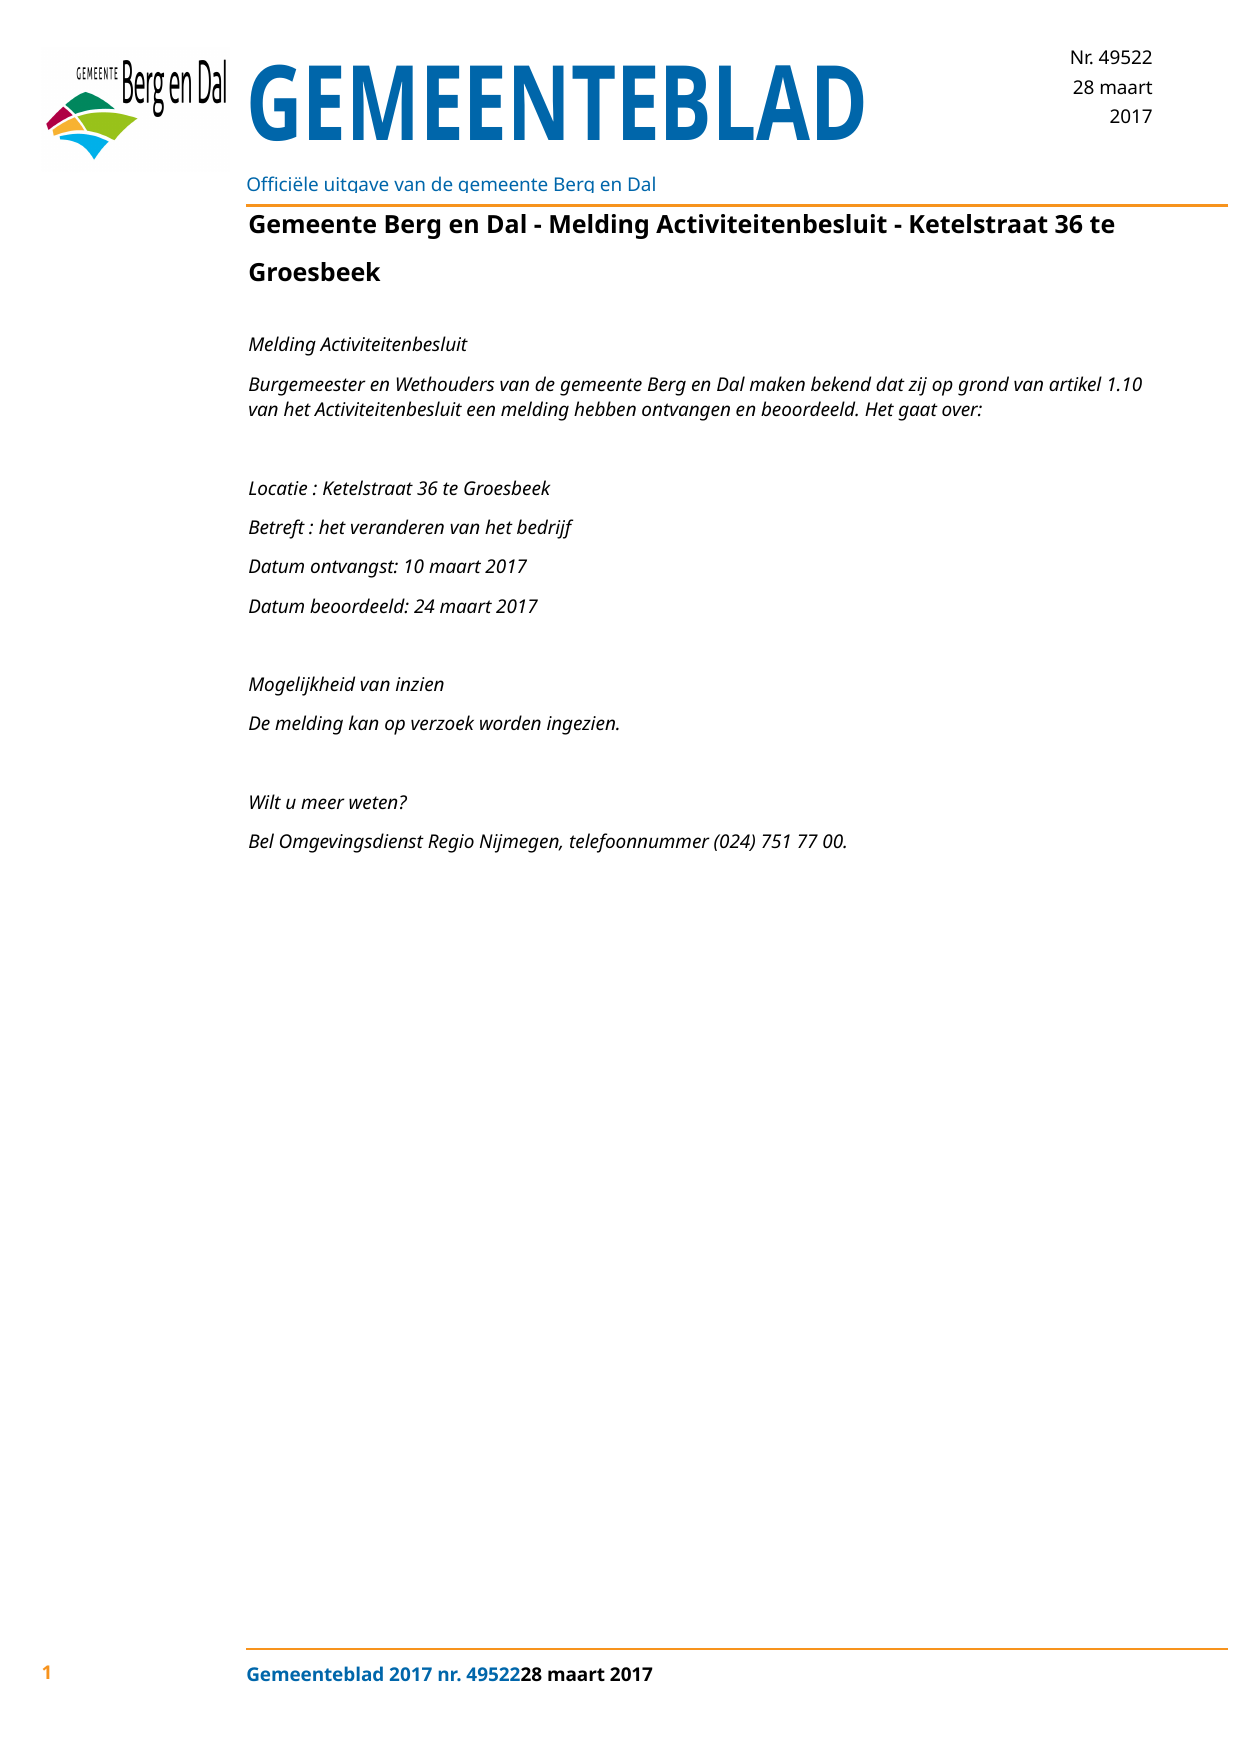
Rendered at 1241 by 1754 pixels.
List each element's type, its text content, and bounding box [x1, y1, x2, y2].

text Melding Activiteitenbesluit [248, 331, 1152, 357]
text Gemeente Berg en Dal - Melding Activiteitenbesluit - Ketelstraat 36 te Groesbeek [248, 207, 1152, 288]
text De melding kan op verzoek worden ingezien. [248, 711, 1152, 736]
text Datum beoordeeld: 24 maart 2017 [248, 593, 1152, 618]
text Bel Omgevingsdienst Regio Nijmegen, telefoonnummer (024) 751 77 00. [248, 828, 1152, 854]
text Locatie : Ketelstraat 36 te Groesbeek [248, 475, 1152, 501]
text Burgemeester en Wethouders van de gemeente Berg en Dal maken bekend dat zij op grond van artikel 1.10 van het Activiteitenbesluit een melding hebben ontvangen en beoordeeld. Het gaat over: [248, 371, 1152, 422]
text Datum ontvangst: 10 maart 2017 [248, 553, 1152, 579]
text Mogelijkheid van inzien [248, 671, 1152, 697]
text Betreft : het veranderen van het bedrijf [248, 514, 1152, 540]
text Wilt u meer weten? [248, 789, 1152, 815]
picture [41, 47, 231, 172]
